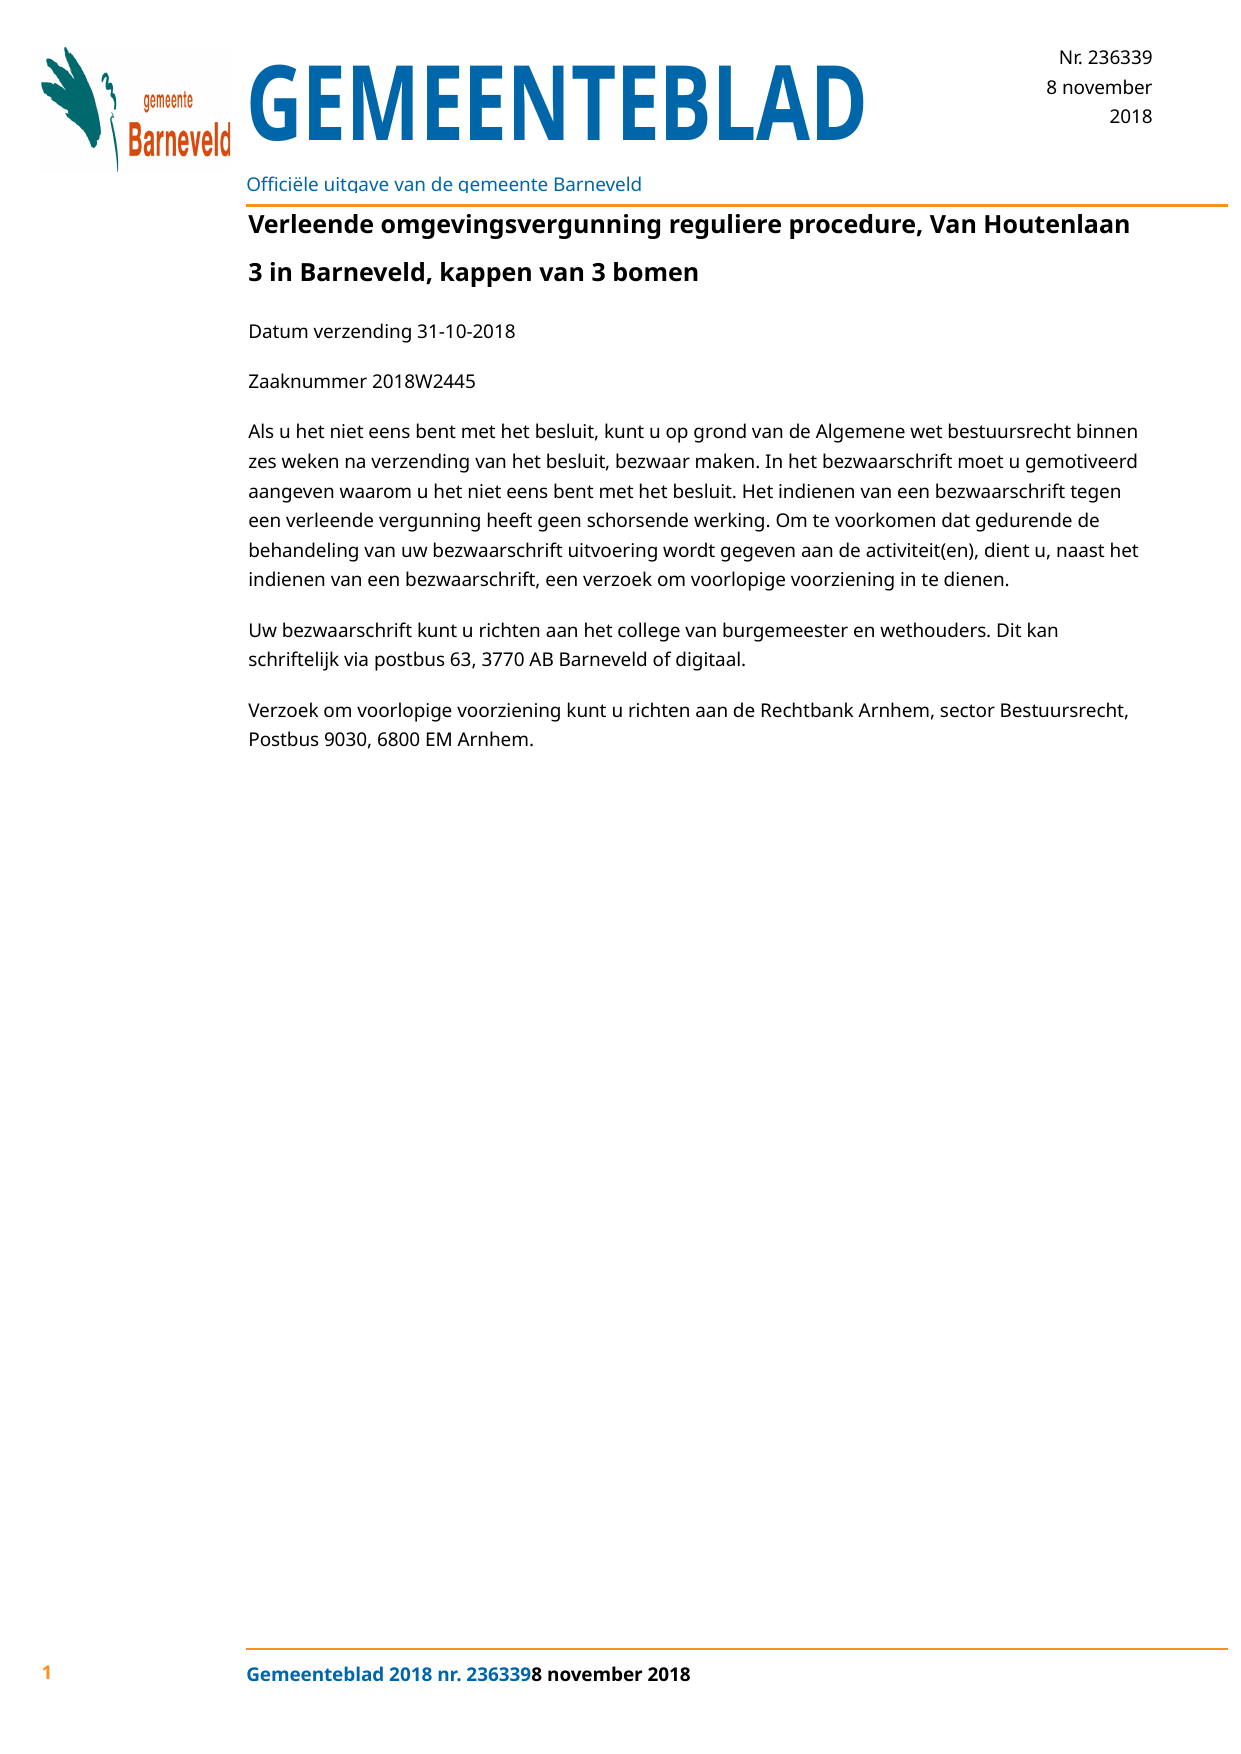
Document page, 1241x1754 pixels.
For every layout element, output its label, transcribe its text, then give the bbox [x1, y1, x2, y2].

text Verzoek om voorlopige voorziening kunt u richten aan de Rechtbank Arnhem, sector Bestuursrecht, Postbus 9030, 6800 EM Arnhem. [248, 697, 1152, 752]
text Als u het niet eens bent met het besluit, kunt u op grond van de Algemene wet bestuursrecht binnen zes weken na verzending van het besluit, bezwaar maken. In het bezwaarschrift moet u gemotiveerd aangeven waarom u het niet eens bent met het besluit. Het indienen van een bezwaarschrift tegen een verleende vergunning heeft geen schorsende werking. Om te voorkomen dat gedurende de behandeling van uw bezwaarschrift uitvoering wordt gegeven aan de activiteit(en), dient u, naast het indienen van een bezwaarschrift, een verzoek om voorlopige voorziening in te dienen. [248, 419, 1152, 592]
picture [41, 47, 231, 172]
text Datum verzending 31-10-2018 [248, 318, 1152, 344]
text Verleende omgevingsvergunning reguliere procedure, Van Houtenlaan 3 in Barneveld, kappen van 3 bomen [248, 207, 1152, 288]
text Uw bezwaarschrift kunt u richten aan het college van burgemeester en wethouders. Dit kan schriftelijk via postbus 63, 3770 AB Barneveld of digitaal. [248, 617, 1152, 672]
text Zaaknummer 2018W2445 [248, 368, 1152, 394]
